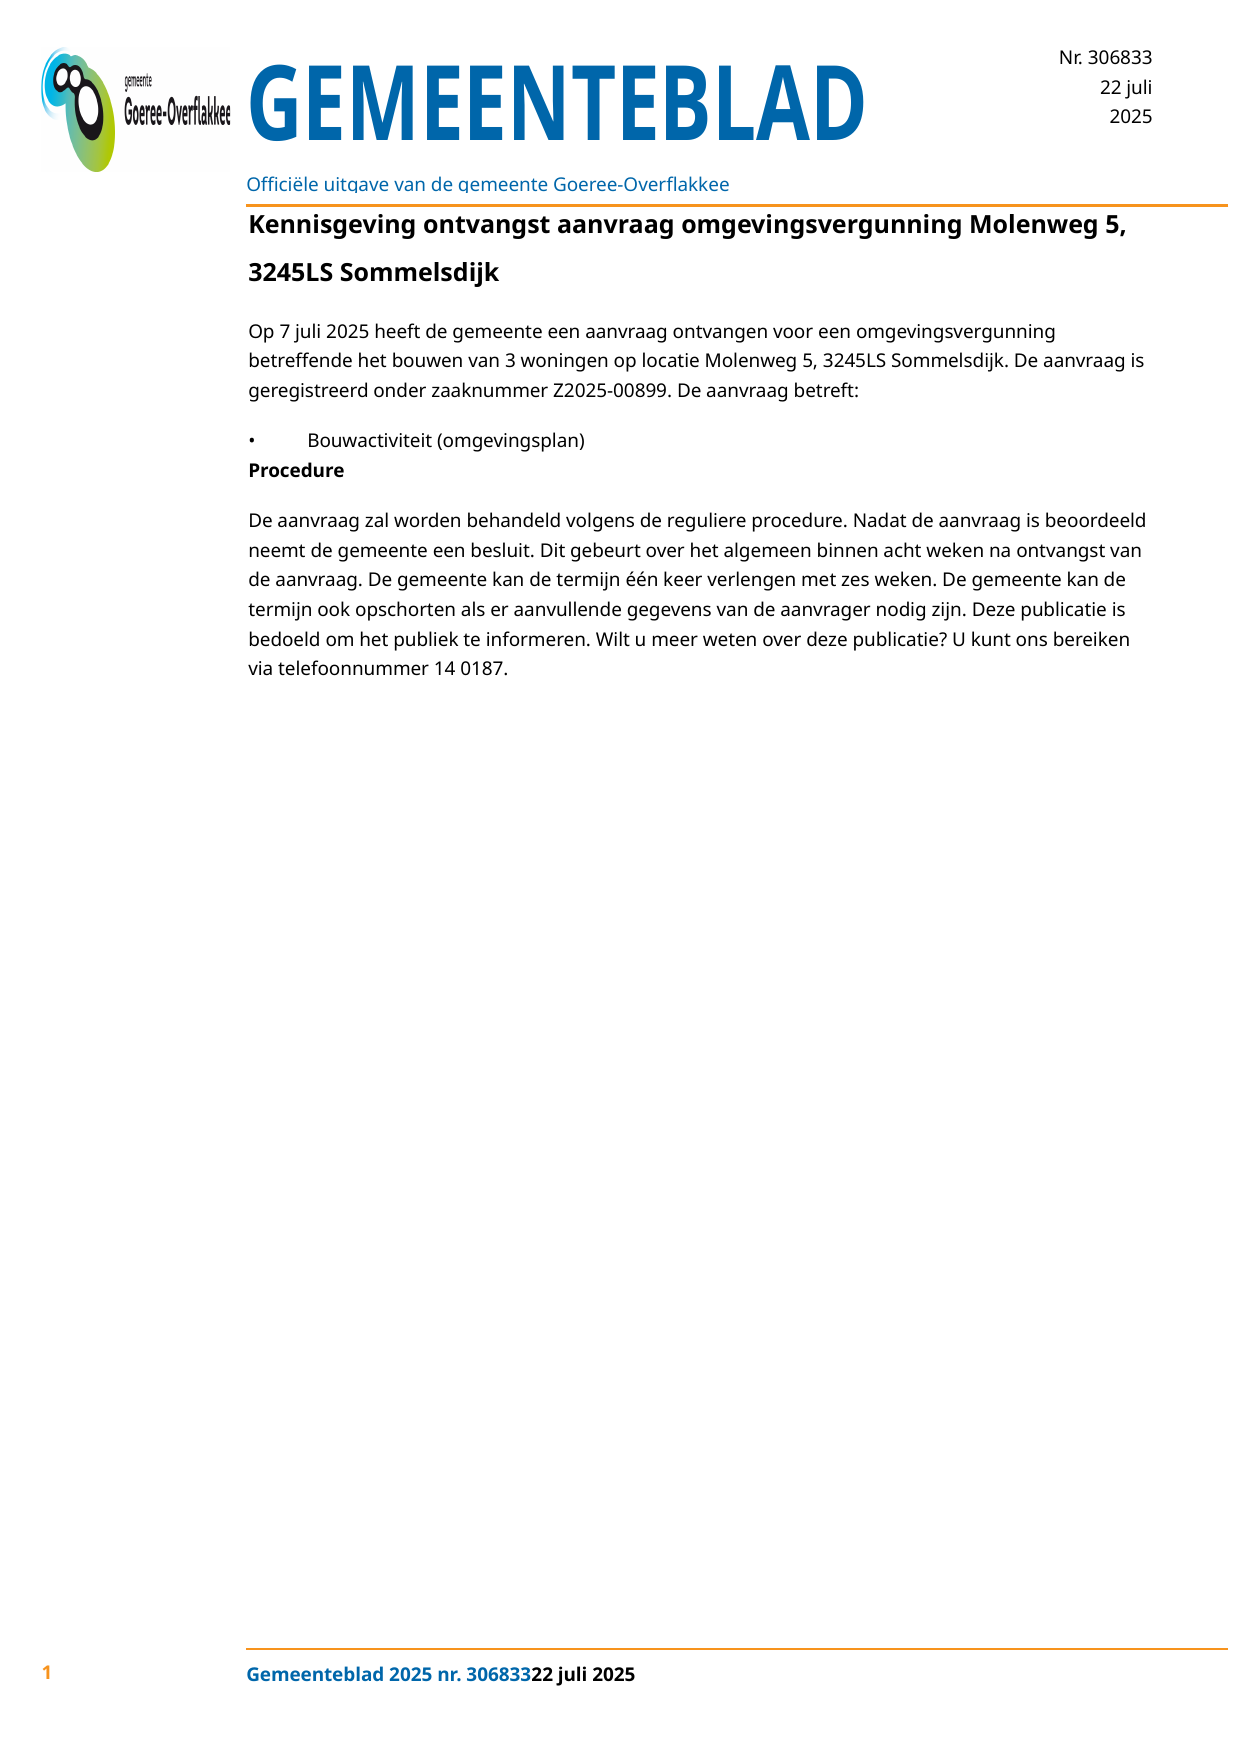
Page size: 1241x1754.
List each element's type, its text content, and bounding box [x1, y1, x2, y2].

text Procedure [248, 457, 1152, 483]
text De aanvraag zal worden behandeld volgens de reguliere procedure. Nadat de aanvraag is beoordeeld neemt de gemeente een besluit. Dit gebeurt over het algemeen binnen acht weken na ontvangst van de aanvraag. De gemeente kan de termijn één keer verlengen met zes weken. De gemeente kan de termijn ook opschorten als er aanvullende gegevens van de aanvrager nodig zijn. Deze publicatie is bedoeld om het publiek te informeren. Wilt u meer weten over deze publicatie? U kunt ons bereiken via telefoonnummer 14 0187. [248, 507, 1152, 681]
picture [41, 47, 231, 172]
text Op 7 juli 2025 heeft de gemeente een aanvraag ontvangen voor een omgevingsvergunning betreffende het bouwen van 3 woningen op locatie Molenweg 5, 3245LS Sommelsdijk. De aanvraag is geregistreerd onder zaaknummer Z2025-00899. De aanvraag betreft: [248, 318, 1152, 403]
list Bouwactiviteit (omgevingsplan) [248, 427, 1152, 453]
text Kennisgeving ontvangst aanvraag omgevingsvergunning Molenweg 5, 3245LS Sommelsdijk [248, 207, 1152, 288]
